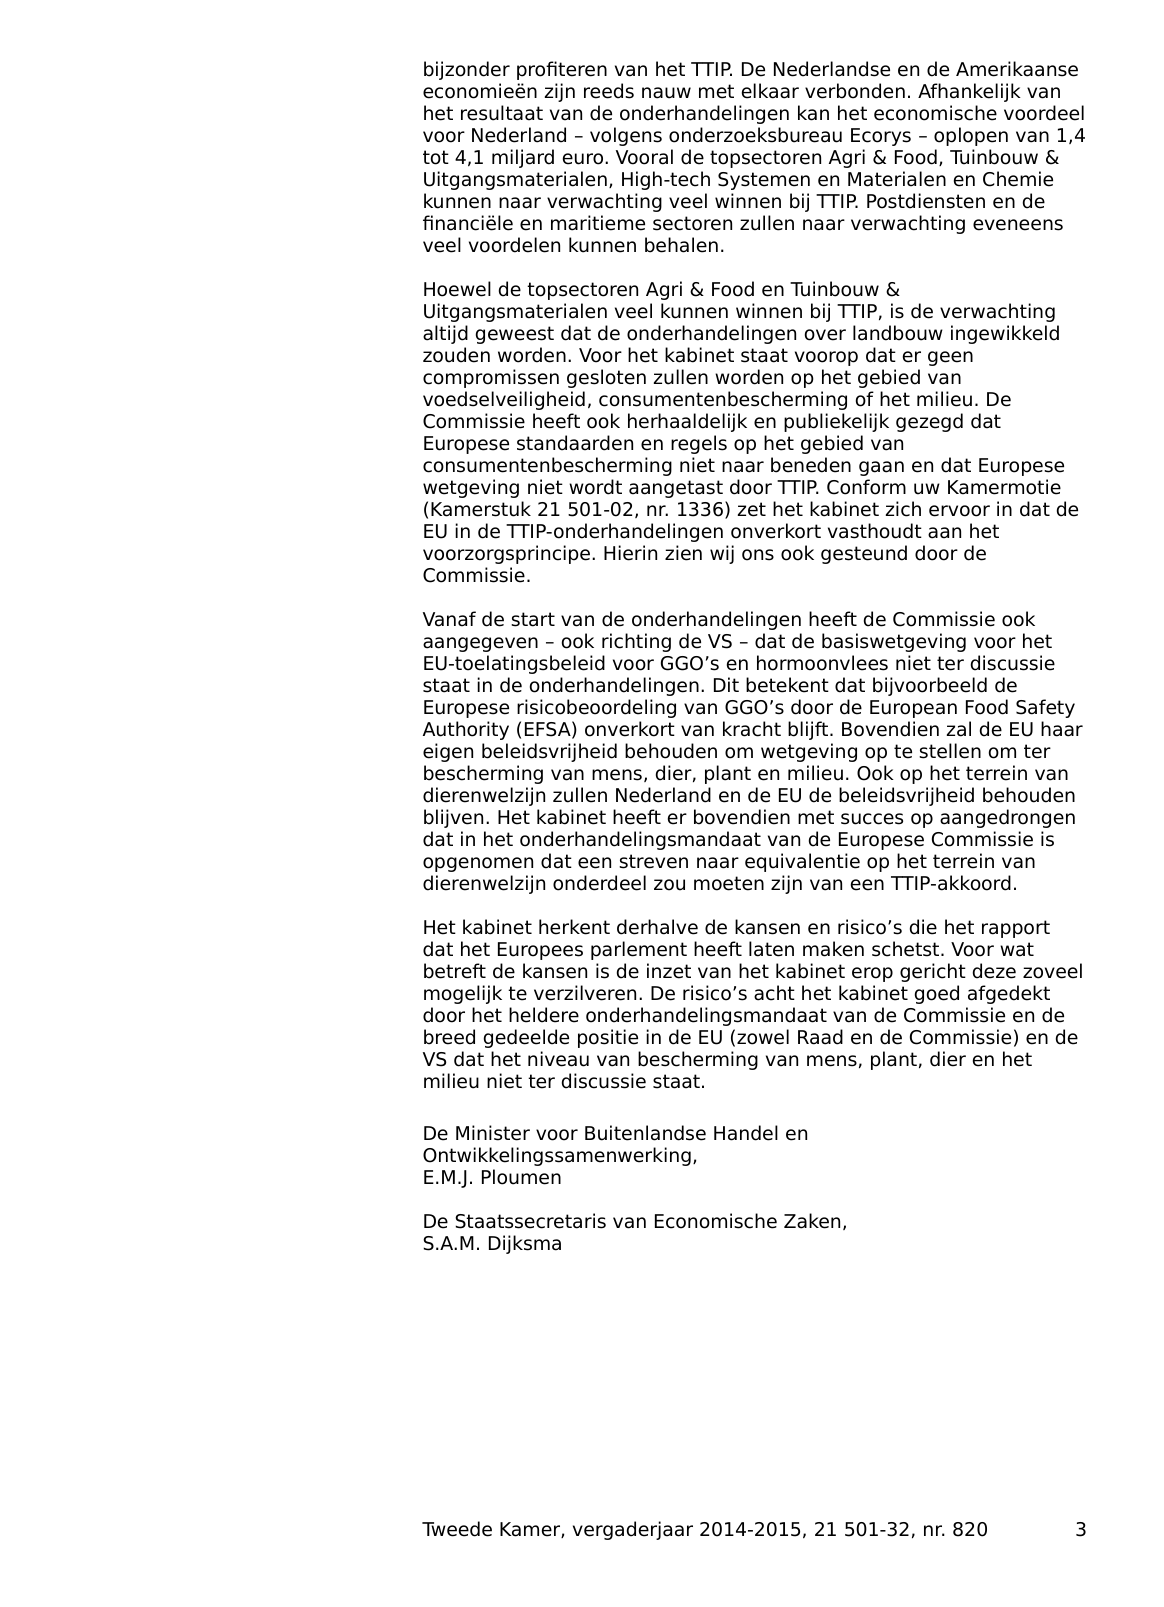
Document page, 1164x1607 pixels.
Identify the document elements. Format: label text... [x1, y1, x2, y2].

text De Staatssecretaris van Economische Zaken, S.A.M. Dijksma [422, 1211, 1087, 1255]
text Vanaf de start van de onderhandelingen heeft de Commissie ook aangegeven – ook richting de VS – dat de basiswetgeving voor het EU-toelatingsbeleid voor GGO’s en hormoonvlees niet ter discussie staat in de onderhandelingen. Dit betekent dat bijvoorbeeld de Europese risicobeoordeling van GGO’s door de European Food Safety Authority (EFSA) onverkort van kracht blijft. Bovendien zal de EU haar eigen beleidsvrijheid behouden om wetgeving op te stellen om ter bescherming van mens, dier, plant en milieu. Ook op het terrein van dierenwelzijn zullen Nederland en de EU de beleidsvrijheid behouden blijven. Het kabinet heeft er bovendien met succes op aangedrongen dat in het onderhandelingsmandaat van de Europese Commissie is opgenomen dat een streven naar equivalentie op het terrein van dierenwelzijn onderdeel zou moeten zijn van een TTIP-akkoord. [422, 609, 1087, 895]
text bijzonder profiteren van het TTIP. De Nederlandse en de Amerikaanse economieën zijn reeds nauw met elkaar verbonden. Afhankelijk van het resultaat van de onderhandelingen kan het economische voordeel voor Nederland – volgens onderzoeksbureau Ecorys – oplopen van 1,4 tot 4,1 miljard euro. Vooral de topsectoren Agri & Food, Tuinbouw & Uitgangsmaterialen, High-tech Systemen en Materialen en Chemie kunnen naar verwachting veel winnen bij TTIP. Postdiensten en de financiële en maritieme sectoren zullen naar verwachting eveneens veel voordelen kunnen behalen. [422, 59, 1087, 257]
text Het kabinet herkent derhalve de kansen en risico’s die het rapport dat het Europees parlement heeft laten maken schetst. Voor wat betreft de kansen is de inzet van het kabinet erop gericht deze zoveel mogelijk te verzilveren. De risico’s acht het kabinet goed afgedekt door het heldere onderhandelingsmandaat van de Commissie en de breed gedeelde positie in de EU (zowel Raad en de Commissie) en de VS dat het niveau van bescherming van mens, plant, dier en het milieu niet ter discussie staat. [422, 917, 1087, 1093]
text Hoewel de topsectoren Agri & Food en Tuinbouw & Uitgangsmaterialen veel kunnen winnen bij TTIP, is de verwachting altijd geweest dat de onderhandelingen over landbouw ingewikkeld zouden worden. Voor het kabinet staat voorop dat er geen compromissen gesloten zullen worden op het gebied van voedselveiligheid, consumentenbescherming of het milieu. De Commissie heeft ook herhaaldelijk en publiekelijk gezegd dat Europese standaarden en regels op het gebied van consumentenbescherming niet naar beneden gaan en dat Europese wetgeving niet wordt aangetast door TTIP. Conform uw Kamermotie (Kamerstuk 21 501-02, nr. 1336) zet het kabinet zich ervoor in dat de EU in de TTIP-onderhandelingen onverkort vasthoudt aan het voorzorgsprincipe. Hierin zien wij ons ook gesteund door de Commissie. [422, 279, 1087, 587]
text De Minister voor Buitenlandse Handel en Ontwikkelingssamenwerking, E.M.J. Ploumen [422, 1123, 1087, 1189]
